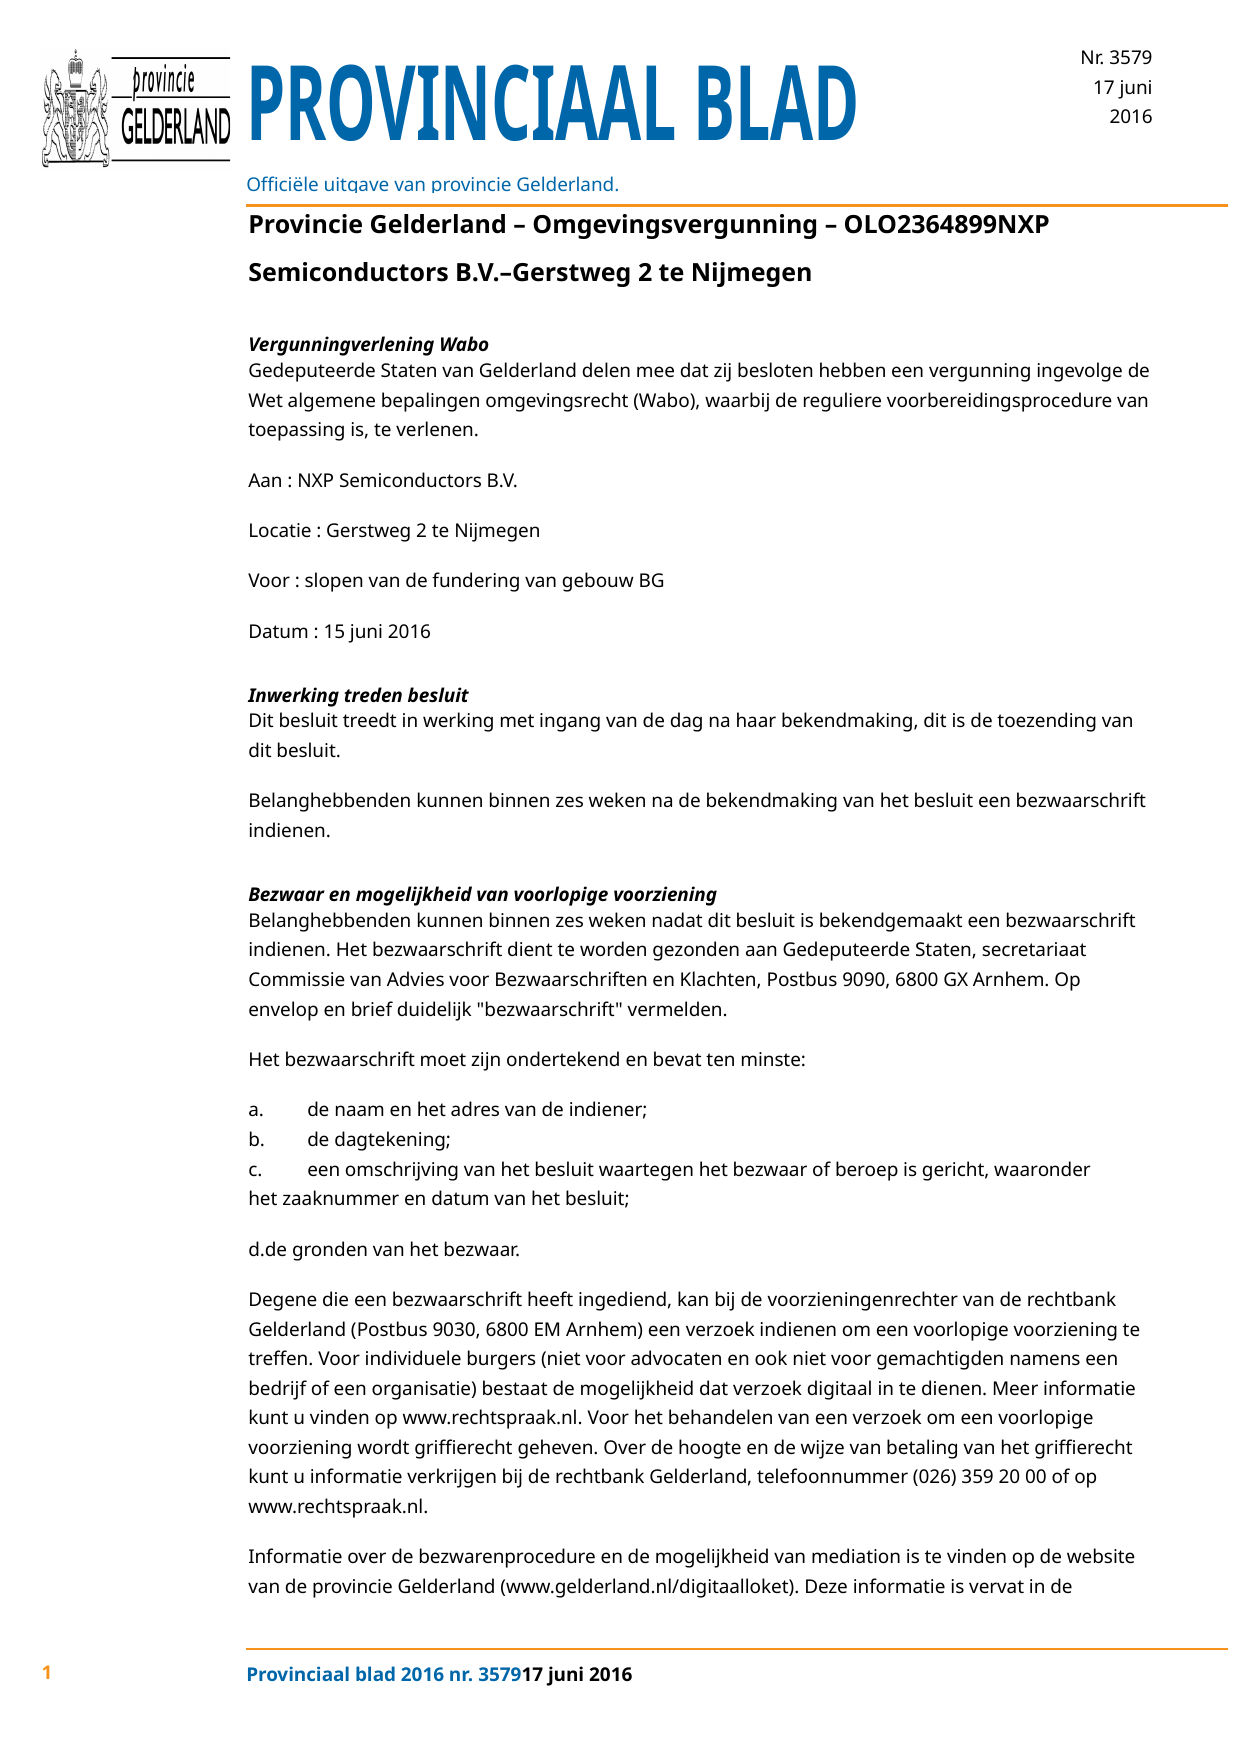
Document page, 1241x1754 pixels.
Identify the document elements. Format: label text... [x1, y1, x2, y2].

text Inwerking treden besluit [248, 682, 1152, 708]
text Het bezwaarschrift moet zijn ondertekend en bevat ten minste: [248, 1046, 1152, 1072]
list de naam en het adres van de indiener; [248, 1097, 1152, 1122]
text Bezwaar en mogelijkheid van voorlopige voorziening [248, 881, 1152, 907]
text Provincie Gelderland – Omgevingsvergunning – OLO2364899NXP Semiconductors B.V.–Gerstweg 2 te Nijmegen [248, 207, 1152, 288]
text Voor : slopen van de fundering van gebouw BG [248, 568, 1152, 593]
text Aan : NXP Semiconductors B.V. [248, 467, 1152, 492]
text Locatie : Gerstweg 2 te Nijmegen [248, 517, 1152, 543]
text Dit besluit treedt in werking met ingang van de dag na haar bekendmaking, dit is de toezending van dit besluit. [248, 708, 1152, 763]
text Vergunningverlening Wabo [248, 331, 1152, 357]
text Belanghebbenden kunnen binnen zes weken na de bekendmaking van het besluit een bezwaarschrift indienen. [248, 788, 1152, 843]
text Informatie over de bezwarenprocedure en de mogelijkheid van mediation is te vinden op de website van de provincie Gelderland (www.gelderland.nl/digitaalloket). Deze informatie is vervat in de [248, 1544, 1152, 1599]
text d.de gronden van het bezwaar. [248, 1236, 1152, 1261]
list de dagtekening; [248, 1126, 1152, 1152]
text Gedeputeerde Staten van Gelderland delen mee dat zij besloten hebben een vergunning ingevolge de Wet algemene bepalingen omgevingsrecht (Wabo), waarbij de reguliere voorbereidingsprocedure van toepassing is, te verlenen. [248, 357, 1152, 442]
text Degene die een bezwaarschrift heeft ingediend, kan bij de voorzieningenrechter van de rechtbank Gelderland (Postbus 9030, 6800 EM Arnhem) een verzoek indienen om een voorlopige voorziening te treffen. Voor individuele burgers (niet voor advocaten en ook niet voor gemachtigden namens een bedrijf of een organisatie) bestaat de mogelijkheid dat verzoek digitaal in te dienen. Meer informatie kunt u vinden op www.rechtspraak.nl. Voor het behandelen van een verzoek om een voorlopige voorziening wordt griffierecht geheven. Over de hoogte en de wijze van betaling van het griffierecht kunt u informatie verkrijgen bij de rechtbank Gelderland, telefoonnummer (026) 359 20 00 of op www.rechtspraak.nl. [248, 1286, 1152, 1519]
text het zaaknummer en datum van het besluit; [248, 1185, 1152, 1211]
text Datum : 15 juni 2016 [248, 618, 1152, 644]
list een omschrijving van het besluit waartegen het bezwaar of beroep is gericht, waaronder [248, 1156, 1152, 1181]
text Belanghebbenden kunnen binnen zes weken nadat dit besluit is bekendgemaakt een bezwaarschrift indienen. Het bezwaarschrift dient te worden gezonden aan Gedeputeerde Staten, secretariaat Commissie van Advies voor Bezwaarschriften en Klachten, Postbus 9090, 6800 GX Arnhem. Op envelop en brief duidelijk "bezwaarschrift" vermelden. [248, 907, 1152, 1021]
picture [41, 47, 231, 172]
